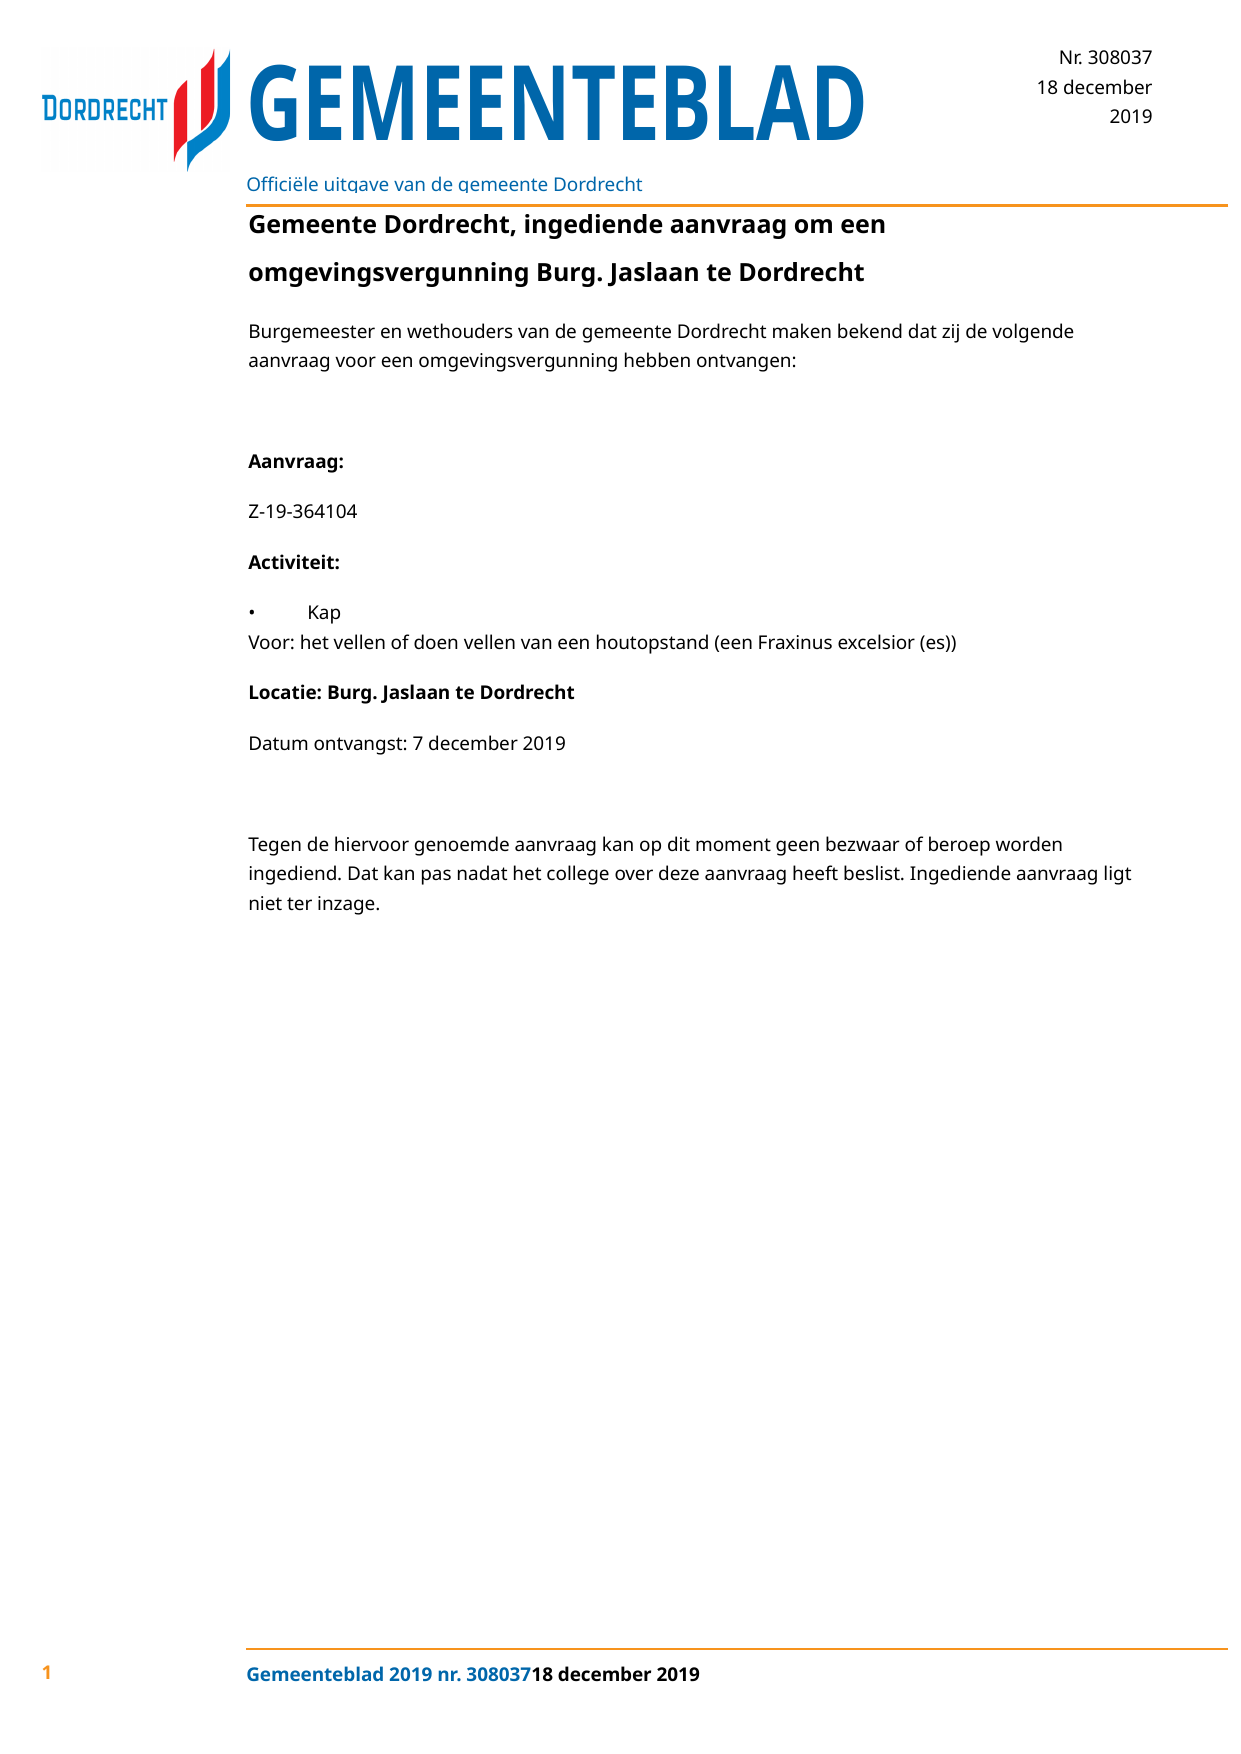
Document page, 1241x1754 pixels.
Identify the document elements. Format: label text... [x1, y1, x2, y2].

picture [41, 47, 231, 172]
text Datum ontvangst: 7 december 2019 [248, 730, 1152, 756]
text Tegen de hiervoor genoemde aanvraag kan op dit moment geen bezwaar of beroep worden ingediend. Dat kan pas nadat het college over deze aanvraag heeft beslist. Ingediende aanvraag ligt niet ter inzage. [248, 831, 1152, 916]
text Activiteit: [248, 549, 1152, 575]
text Z-19-364104 [248, 499, 1152, 524]
text Burgemeester en wethouders van de gemeente Dordrecht maken bekend dat zij de volgende aanvraag voor een omgevingsvergunning hebben ontvangen: [248, 318, 1152, 373]
text Locatie: Burg. Jaslaan te Dordrecht [248, 679, 1152, 705]
text Aanvraag: [248, 448, 1152, 474]
list Kap [248, 599, 1152, 625]
text Gemeente Dordrecht, ingediende aanvraag om een omgevingsvergunning Burg. Jaslaan te Dordrecht [248, 207, 1152, 288]
text Voor: het vellen of doen vellen van een houtopstand (een Fraxinus excelsior (es)) [248, 629, 1152, 655]
